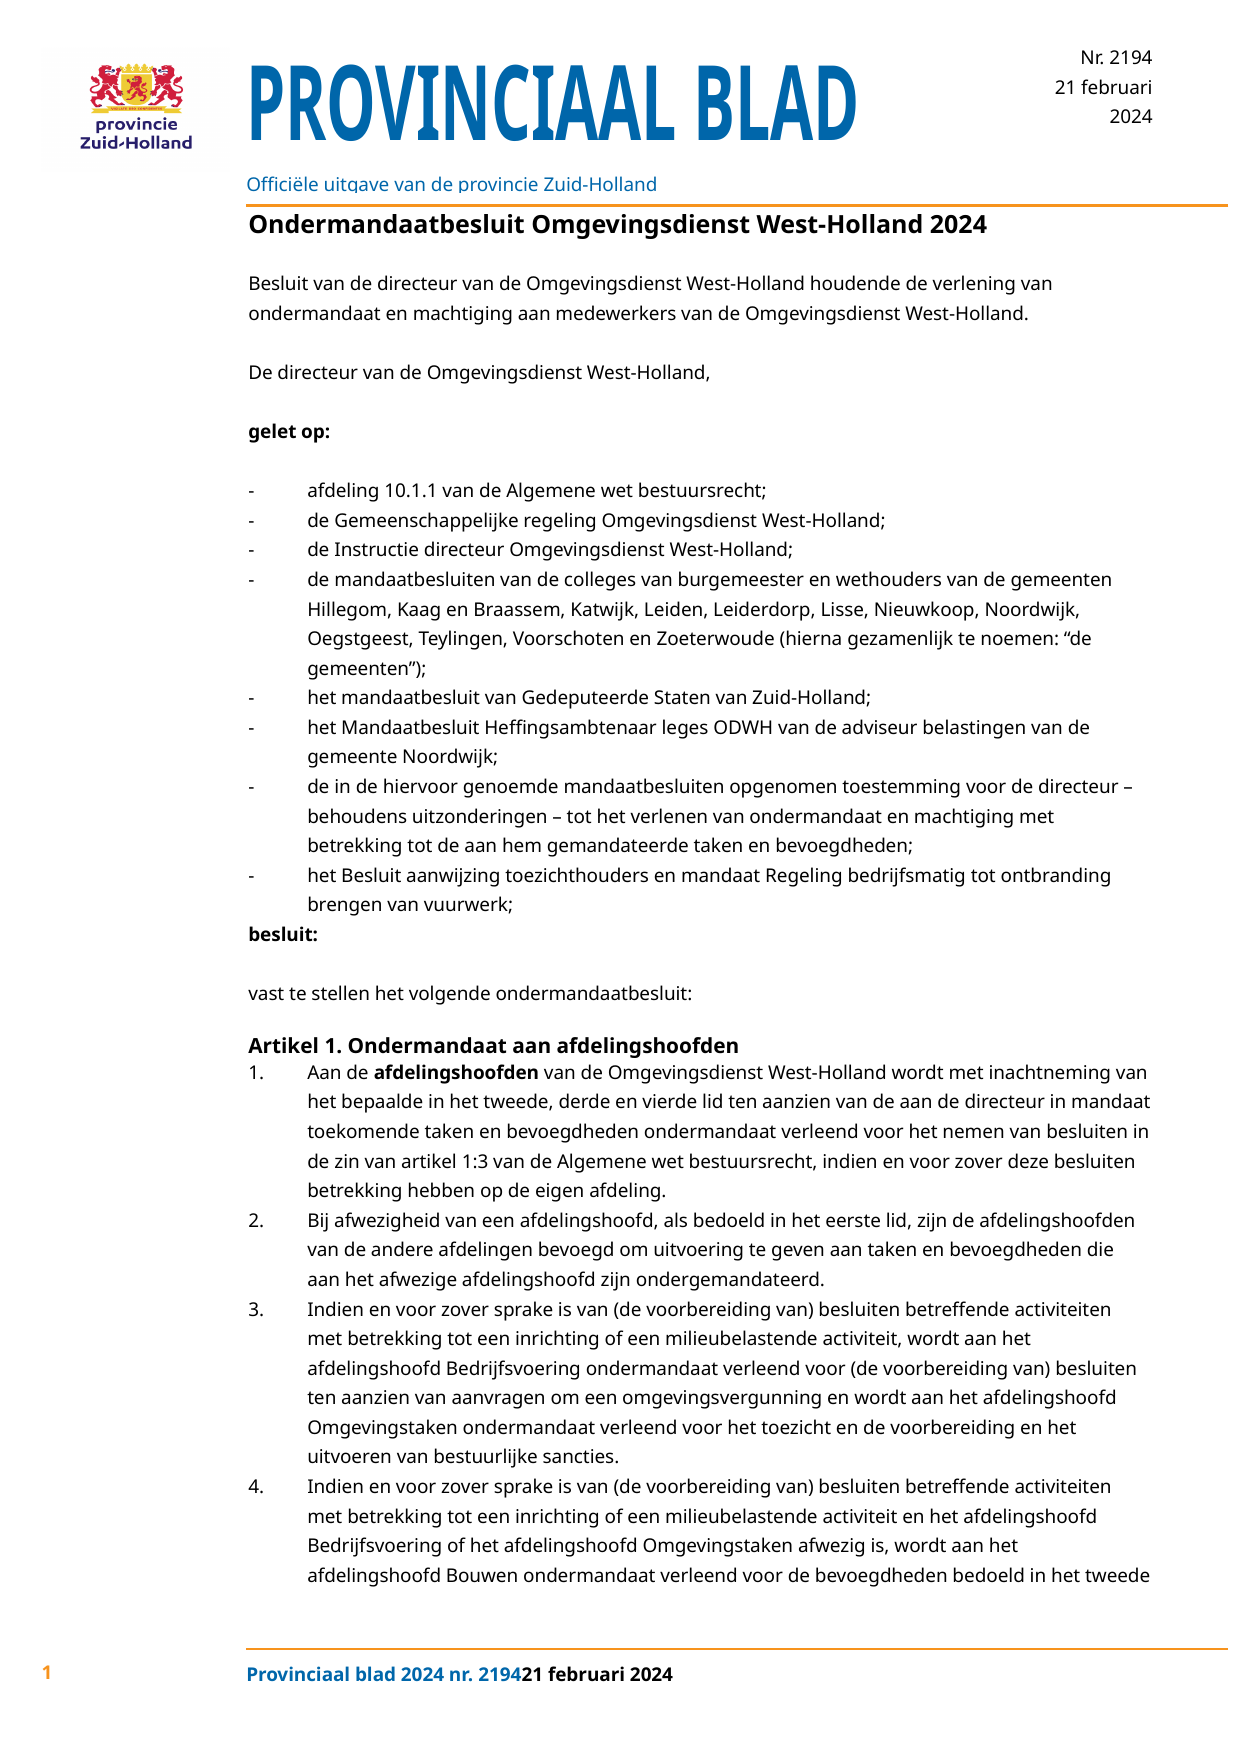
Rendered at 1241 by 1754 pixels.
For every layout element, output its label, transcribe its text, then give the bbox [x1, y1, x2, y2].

list Aan de afdelingshoofden van de Omgevingsdienst West-Holland wordt met inachtneming van het bepaalde in het tweede, derde en vierde lid ten aanzien van de aan de directeur in mandaat toekomende taken en bevoegdheden ondermandaat verleend voor het nemen van besluiten in de zin van artikel 1:3 van de Algemene wet bestuursrecht, indien en voor zover deze besluiten betrekking hebben op de eigen afdeling. [248, 1059, 1152, 1203]
text gelet op: [248, 418, 1152, 444]
text De directeur van de Omgevingsdienst West-Holland, [248, 359, 1152, 385]
list het Mandaatbesluit Heffingsambtenaar leges ODWH van de adviseur belastingen van de gemeente Noordwijk; [248, 714, 1152, 769]
list het mandaatbesluit van Gedeputeerde Staten van Zuid-Holland; [248, 684, 1152, 710]
list de in de hiervoor genoemde mandaatbesluiten opgenomen toestemming voor de directeur – behoudens uitzonderingen – tot het verlenen van ondermandaat en machtiging met betrekking tot de aan hem gemandateerde taken en bevoegdheden; [248, 773, 1152, 858]
list de mandaatbesluiten van de colleges van burgemeester en wethouders van de gemeenten Hillegom, Kaag en Braassem, Katwijk, Leiden, Leiderdorp, Lisse, Nieuwkoop, Noordwijk, Oegstgeest, Teylingen, Voorschoten en Zoeterwoude (hierna gezamenlijk te noemen: “de gemeenten”); [248, 566, 1152, 681]
list Indien en voor zover sprake is van (de voorbereiding van) besluiten betreffende activiteiten met betrekking tot een inrichting of een milieubelastende activiteit, wordt aan het afdelingshoofd Bedrijfsvoering ondermandaat verleend voor (de voorbereiding van) besluiten ten aanzien van aanvragen om een omgevingsvergunning en wordt aan het afdelingshoofd Omgevingstaken ondermandaat verleend voor het toezicht en de voorbereiding en het uitvoeren van bestuurlijke sancties. [248, 1296, 1152, 1469]
list afdeling 10.1.1 van de Algemene wet bestuursrecht; [248, 477, 1152, 503]
picture [41, 47, 231, 172]
list Bij afwezigheid van een afdelingshoofd, als bedoeld in het eerste lid, zijn de afdelingshoofden van de andere afdelingen bevoegd om uitvoering te geven aan taken en bevoegdheden die aan het afwezige afdelingshoofd zijn ondergemandateerd. [248, 1207, 1152, 1292]
text Artikel 1. Ondermandaat aan afdelingshoofden [248, 1031, 1152, 1059]
text besluit: [248, 921, 1152, 947]
text Besluit van de directeur van de Omgevingsdienst West-Holland houdende de verlening van ondermandaat en machtiging aan medewerkers van de Omgevingsdienst West-Holland. [248, 270, 1152, 326]
list het Besluit aanwijzing toezichthouders en mandaat Regeling bedrijfsmatig tot ontbranding brengen van vuurwerk; [248, 862, 1152, 917]
list Indien en voor zover sprake is van (de voorbereiding van) besluiten betreffende activiteiten met betrekking tot een inrichting of een milieubelastende activiteit en het afdelingshoofd Bedrijfsvoering of het afdelingshoofd Omgevingstaken afwezig is, wordt aan het afdelingshoofd Bouwen ondermandaat verleend voor de bevoegdheden bedoeld in het tweede [248, 1473, 1152, 1588]
text vast te stellen het volgende ondermandaatbesluit: [248, 980, 1152, 1006]
text Ondermandaatbesluit Omgevingsdienst West-Holland 2024 [248, 207, 1152, 241]
list de Instructie directeur Omgevingsdienst West-Holland; [248, 537, 1152, 562]
list de Gemeenschappelijke regeling Omgevingsdienst West-Holland; [248, 507, 1152, 533]
